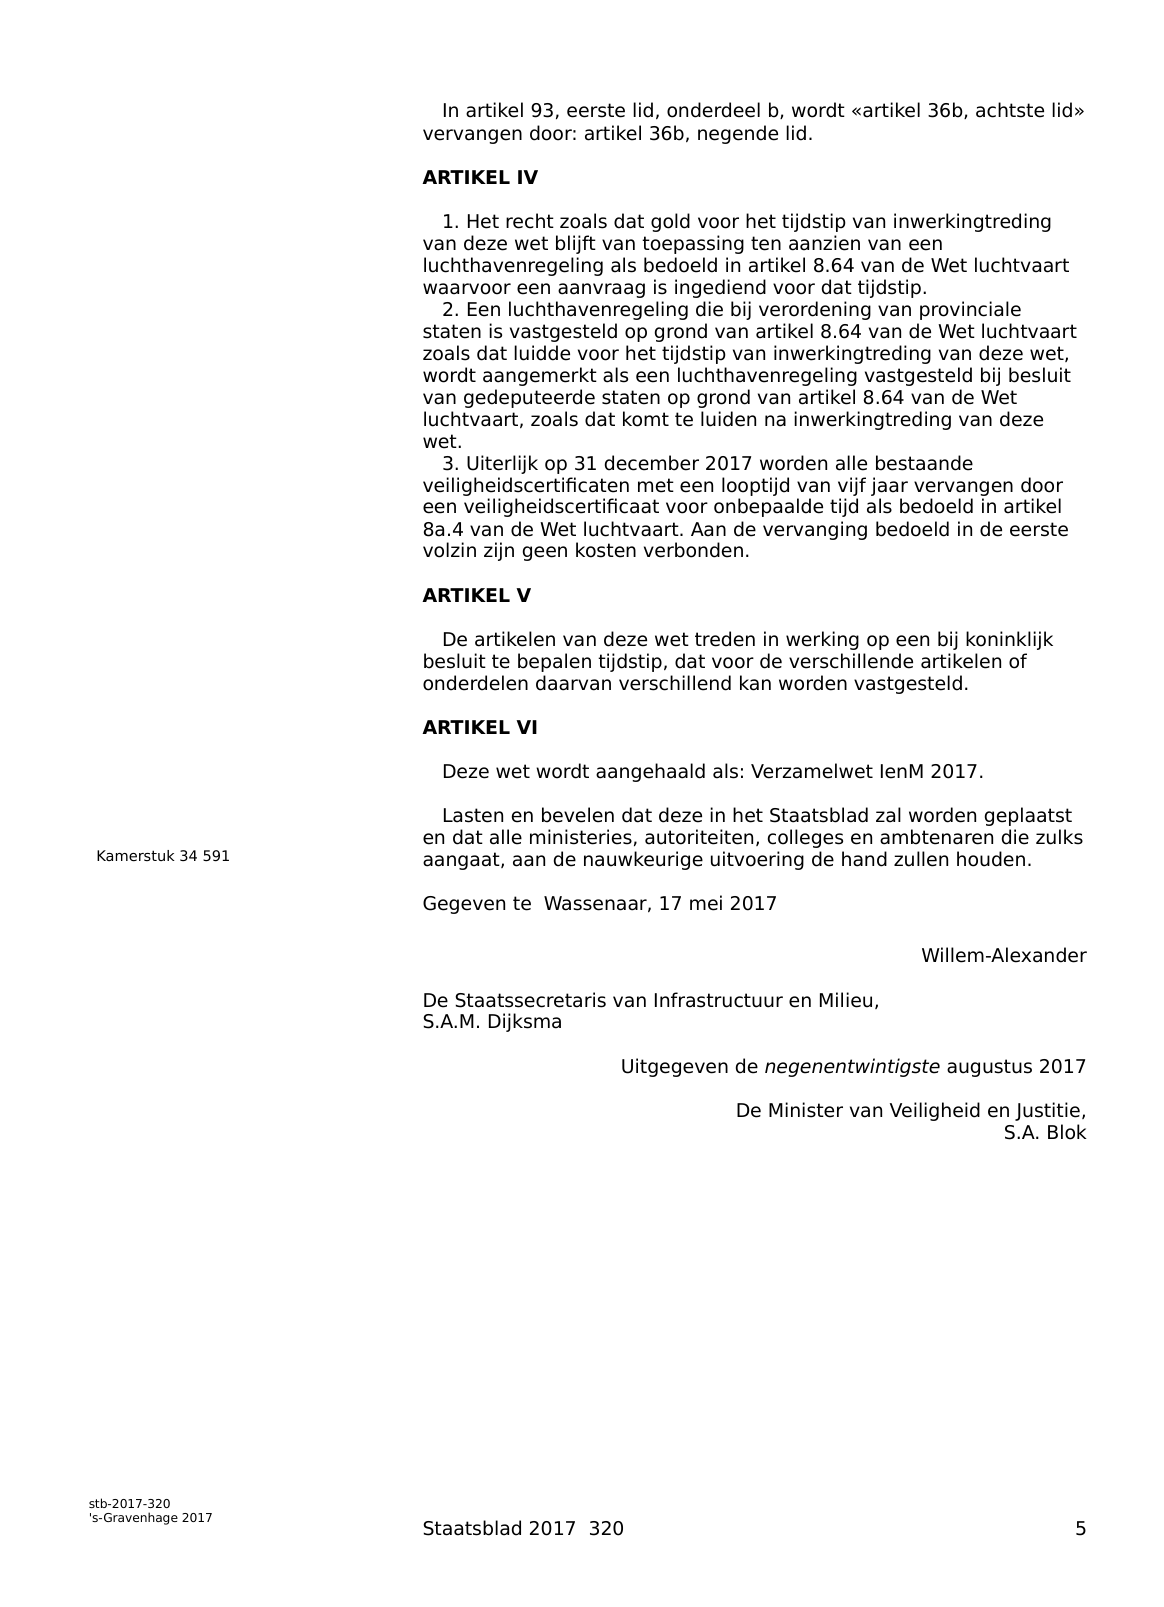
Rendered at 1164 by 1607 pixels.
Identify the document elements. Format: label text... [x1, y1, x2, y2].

text 2. Een luchthavenregeling die bij verordening van provinciale staten is vastgesteld op grond van artikel 8.64 van de Wet luchtvaart zoals dat luidde voor het tijdstip van inwerkingtreding van deze wet, wordt aangemerkt als een luchthavenregeling vastgesteld bij besluit van gedeputeerde staten op grond van artikel 8.64 van de Wet luchtvaart, zoals dat komt te luiden na inwerkingtreding van deze wet. [422, 299, 1087, 452]
text stb-2017-320 [88, 1497, 323, 1511]
subtitle ARTIKEL V [422, 584, 1087, 607]
text 3. Uiterlijk op 31 december 2017 worden alle bestaande veiligheidscertificaten met een looptijd van vijf jaar vervangen door een veiligheidscertificaat voor onbepaalde tijd als bedoeld in artikel 8a.4 van de Wet luchtvaart. Aan de vervanging bedoeld in de eerste volzin zijn geen kosten verbonden. [422, 452, 1087, 562]
text 1. Het recht zoals dat gold voor het tijdstip van inwerkingtreding van deze wet blijft van toepassing ten aanzien van een luchthavenregeling als bedoeld in artikel 8.64 van de Wet luchtvaart waarvoor een aanvraag is ingediend voor dat tijdstip. [422, 211, 1087, 299]
text Lasten en bevelen dat deze in het Staatsblad zal worden geplaatst en dat alle ministeries, autoriteiten, colleges en ambtenaren die zulks aangaat, aan de nauwkeurige uitvoering de hand zullen houden. [422, 805, 1087, 871]
text Gegeven te Wassenaar, 17 mei 2017 [422, 893, 1087, 915]
text 's-Gravenhage 2017 [88, 1511, 323, 1525]
text De Minister van Veiligheid en Justitie, S.A. Blok [422, 1100, 1087, 1144]
subtitle ARTIKEL IV [422, 167, 1087, 188]
text De artikelen van deze wet treden in werking op een bij koninklijk besluit te bepalen tijdstip, dat voor de verschillende artikelen of onderdelen daarvan verschillend kan worden vastgesteld. [422, 629, 1087, 695]
text Kamerstuk 34 591 [77, 848, 396, 865]
text De Staatssecretaris van Infrastructuur en Milieu, S.A.M. Dijksma [422, 989, 1087, 1033]
text Deze wet wordt aangehaald als: Verzamelwet IenM 2017. [422, 761, 1087, 783]
text Uitgegeven de negenentwintigste augustus 2017 [422, 1056, 1087, 1078]
text Willem-Alexander [422, 945, 1087, 967]
text In artikel 93, eerste lid, onderdeel b, wordt «artikel 36b, achtste lid» vervangen door: artikel 36b, negende lid. [422, 100, 1087, 144]
subtitle ARTIKEL VI [422, 717, 1087, 739]
